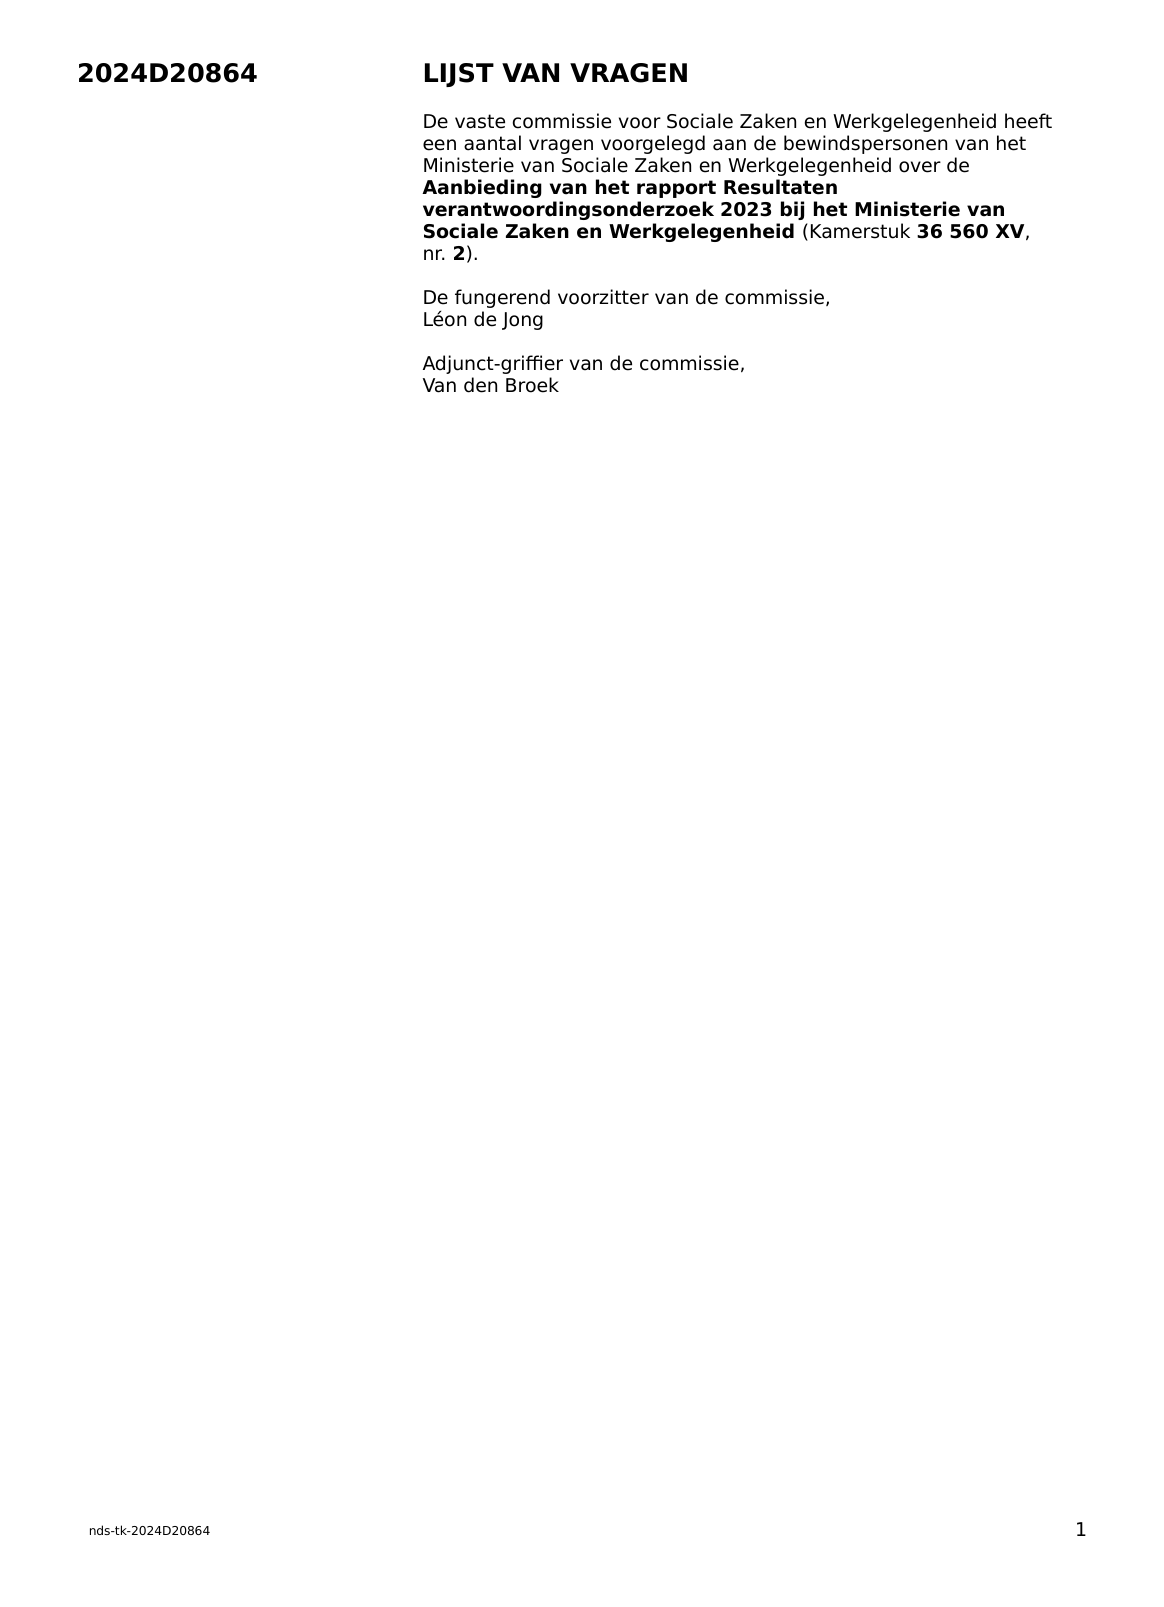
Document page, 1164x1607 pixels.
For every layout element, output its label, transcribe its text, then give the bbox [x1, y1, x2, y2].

text Van den Broek [422, 375, 1087, 397]
text 2024D20864 LIJST VAN VRAGEN [77, 59, 1087, 89]
text De vaste commissie voor Sociale Zaken en Werkgelegenheid heeft een aantal vragen voorgelegd aan de bewindspersonen van het Ministerie van Sociale Zaken en Werkgelegenheid over de Aanbieding van het rapport Resultaten verantwoordingsonderzoek 2023 bij het Ministerie van Sociale Zaken en Werkgelegenheid (Kamerstuk 36 560 XV, nr. 2). [422, 111, 1087, 265]
text De fungerend voorzitter van de commissie, [422, 287, 1087, 309]
text Adjunct-griffier van de commissie, [422, 353, 1087, 375]
text Léon de Jong [422, 309, 1087, 331]
text nds-tk-2024D20864 [88, 1524, 323, 1538]
